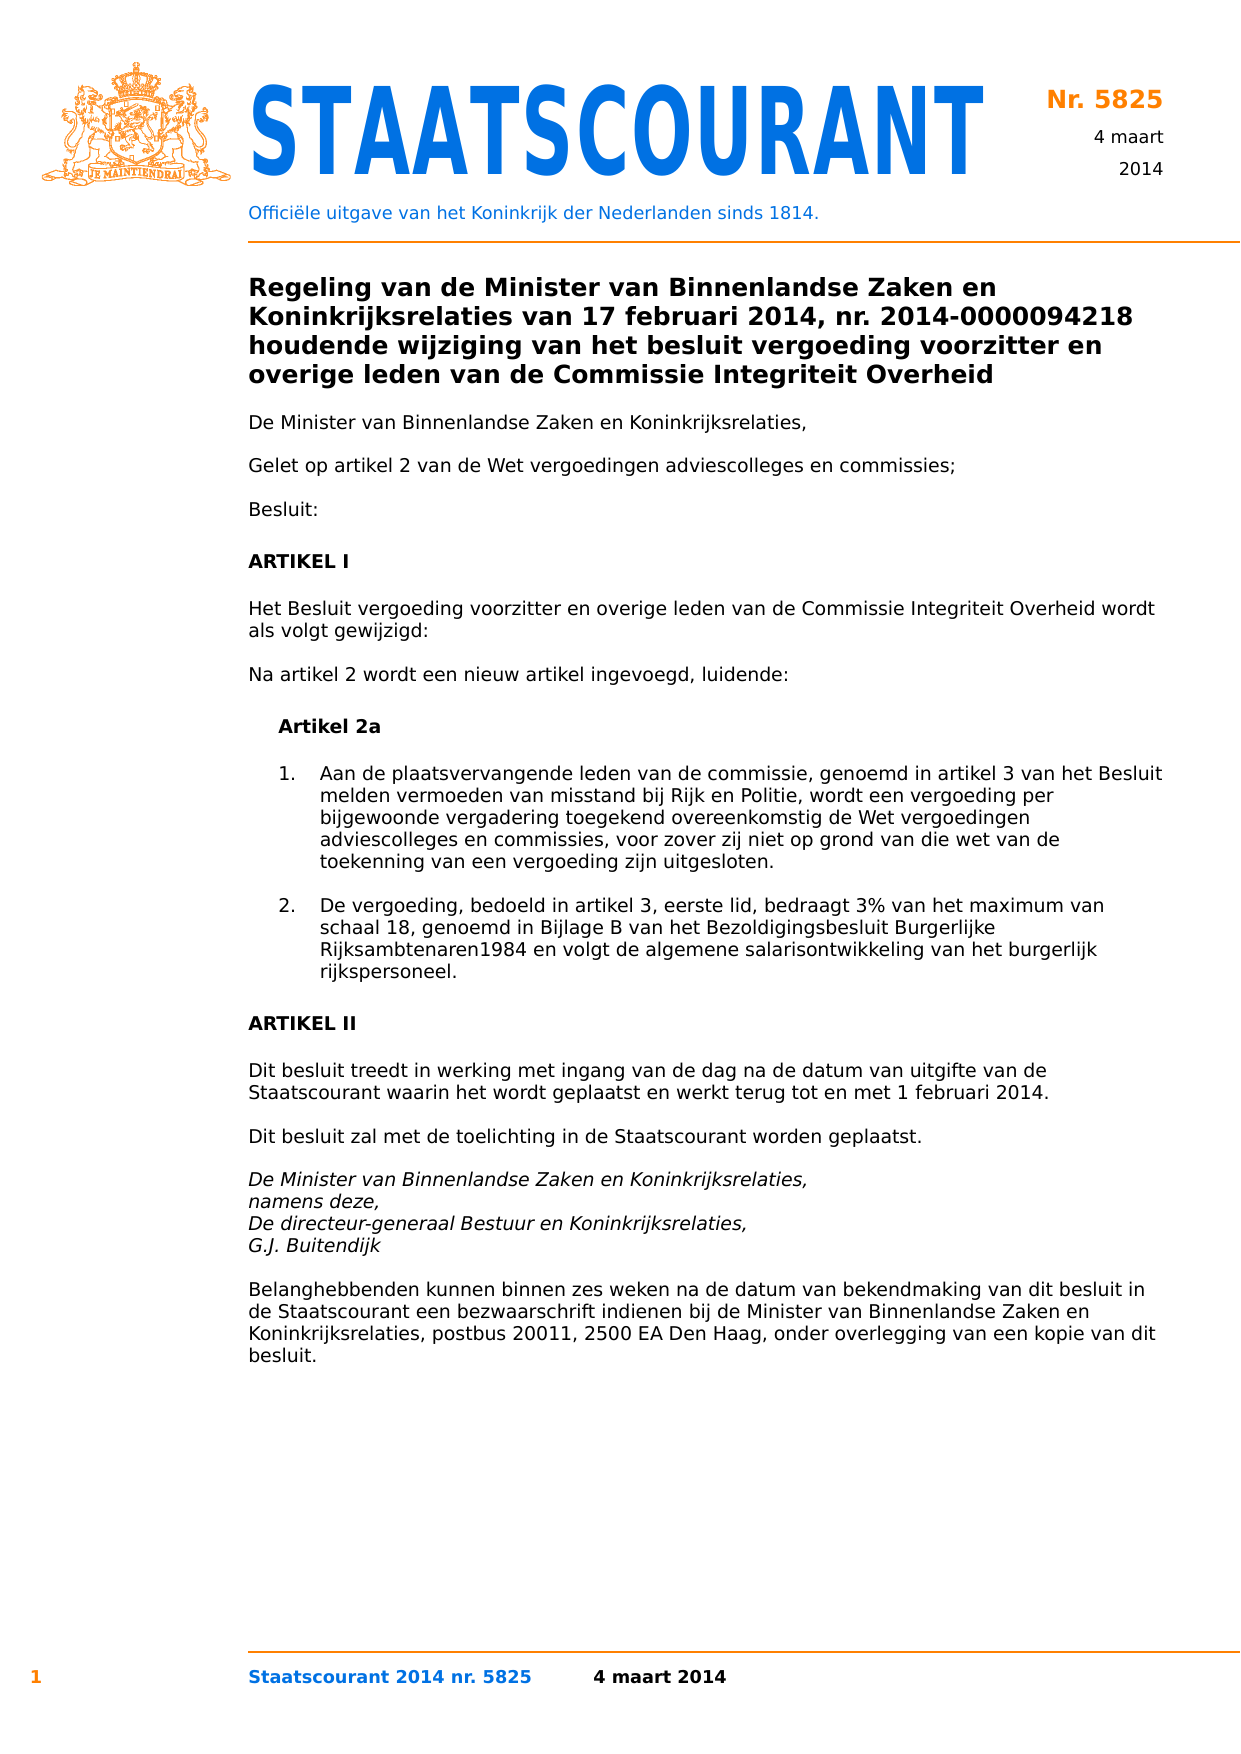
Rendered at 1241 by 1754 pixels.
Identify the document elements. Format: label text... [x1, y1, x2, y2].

table_cell 2014 [998, 153, 1240, 203]
text De Minister van Binnenlandse Zaken en Koninkrijksrelaties, [248, 412, 1163, 433]
text Dit besluit treedt in werking met ingang van de dag na de datum van uitgifte van de Staatscourant waarin het wordt geplaatst en werkt terug tot en met 1 februari 2014. [248, 1060, 1163, 1104]
table_cell Officiële uitgave van het Koninkrijk der Nederlanden sinds 1814. [248, 203, 1240, 241]
text 2. De vergoeding, bedoeld in artikel 3, eerste lid, bedraagt 3% van het maximum van schaal 18, genoemd in Bijlage B van het Bezoldigingsbesluit Burgerlijke Rijksambtenaren1984 en volgt de algemene salarisontwikkeling van het burgerlijk rijkspersoneel. [278, 895, 1163, 983]
text Belanghebbenden kunnen binnen zes weken na de datum van bekendmaking van dit besluit in de Staatscourant een bezwaarschrift indienen bij de Minister van Binnenlandse Zaken en Koninkrijksrelaties, postbus 20011, 2500 EA Den Haag, onder overlegging van een kopie van dit besluit. [248, 1279, 1163, 1367]
subtitle ARTIKEL I [248, 551, 1163, 573]
text Dit besluit zal met de toelichting in de Staatscourant worden geplaatst. [248, 1126, 1163, 1147]
table_cell 4 maart [998, 121, 1240, 153]
subtitle Regeling van de Minister van Binnenlandse Zaken en Koninkrijksrelaties van 17 februari 2014, nr. 2014-0000094218 houdende wijziging van het besluit vergoeding voorzitter en overige leden van de Commissie Integriteit Overheid [248, 273, 1163, 390]
table_header [25, 62, 248, 241]
text Gelet op artikel 2 van de Wet vergoedingen adviescolleges en commissies; [248, 455, 1163, 477]
text Na artikel 2 wordt een nieuw artikel ingevoegd, luidende: [248, 664, 1163, 686]
table_header Nr. 5825 [998, 62, 1240, 121]
text Het Besluit vergoeding voorzitter en overige leden van de Commissie Integriteit Overheid wordt als volgt gewijzigd: [248, 598, 1163, 642]
subtitle Artikel 2a [278, 716, 1163, 738]
text 1. Aan de plaatsvervangende leden van de commissie, genoemd in artikel 3 van het Besluit melden vermoeden van misstand bij Rijk en Politie, wordt een vergoeding per bijgewoonde vergadering toegekend overeenkomstig de Wet vergoedingen adviescolleges en commissies, voor zover zij niet op grond van die wet van de toekenning van een vergoeding zijn uitgesloten. [278, 763, 1163, 873]
picture [41, 62, 231, 186]
table_header STAATSCOURANT [248, 62, 998, 203]
text Besluit: [248, 499, 1163, 521]
text De Minister van Binnenlandse Zaken en Koninkrijksrelaties, namens deze, De directeur-generaal Bestuur en Koninkrijksrelaties, G.J. Buitendijk [248, 1169, 1163, 1257]
subtitle ARTIKEL II [248, 1013, 1163, 1035]
